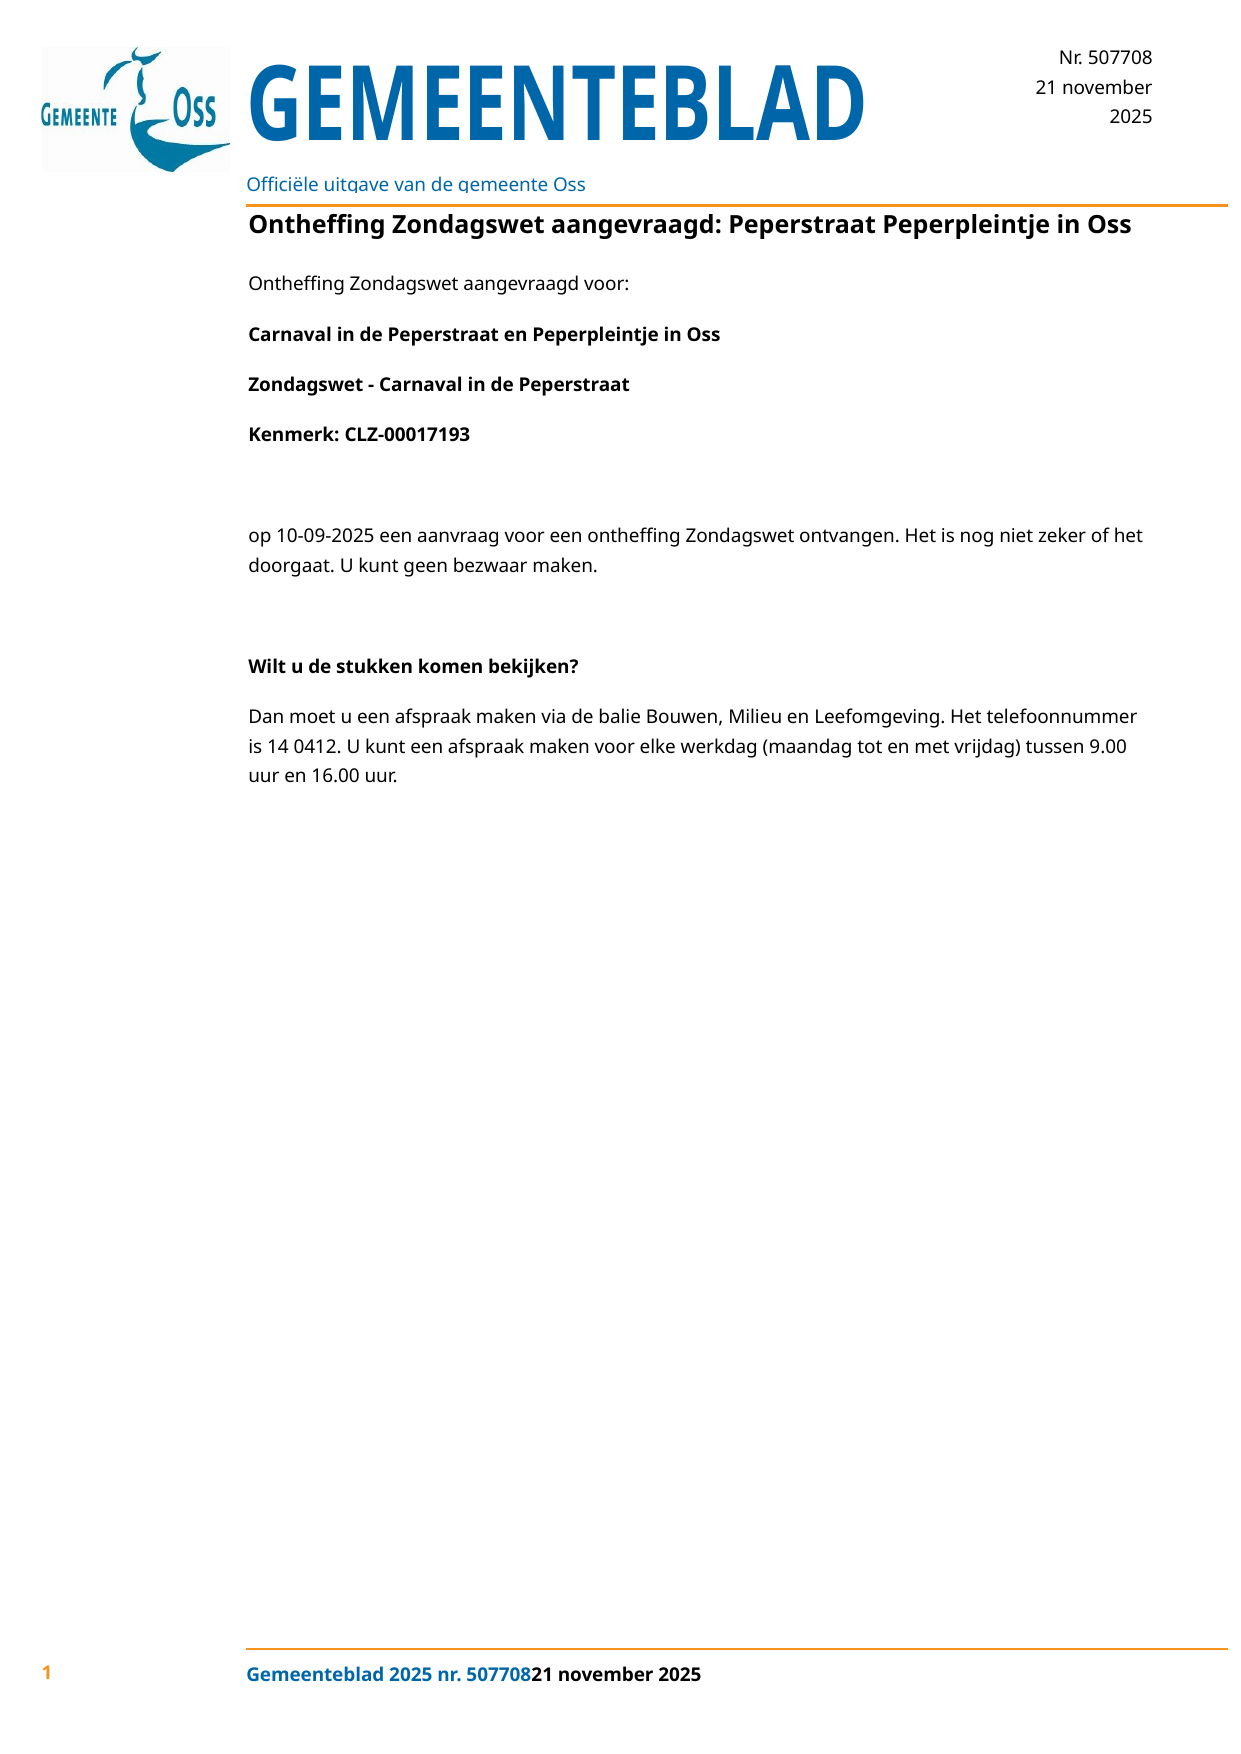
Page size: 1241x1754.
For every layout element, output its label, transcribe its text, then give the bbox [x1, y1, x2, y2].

text Carnaval in de Peperstraat en Peperpleintje in Oss [248, 321, 1152, 346]
picture [41, 47, 231, 172]
text Ontheffing Zondagswet aangevraagd: Peperstraat Peperpleintje in Oss [248, 207, 1152, 241]
text Kenmerk: CLZ-00017193 [248, 422, 1152, 447]
text Wilt u de stukken komen bekijken? [248, 653, 1152, 678]
text Zondagswet - Carnaval in de Peperstraat [248, 371, 1152, 397]
text Dan moet u een afspraak maken via de balie Bouwen, Milieu en Leefomgeving. Het telefoonnummer is 14 0412. U kunt een afspraak maken voor elke werkdag (maandag tot en met vrijdag) tussen 9.00 uur en 16.00 uur. [248, 703, 1152, 788]
text Ontheffing Zondagswet aangevraagd voor: [248, 270, 1152, 296]
text op 10-09-2025 een aanvraag voor een ontheffing Zondagswet ontvangen. Het is nog niet zeker of het doorgaat. U kunt geen bezwaar maken. [248, 522, 1152, 578]
